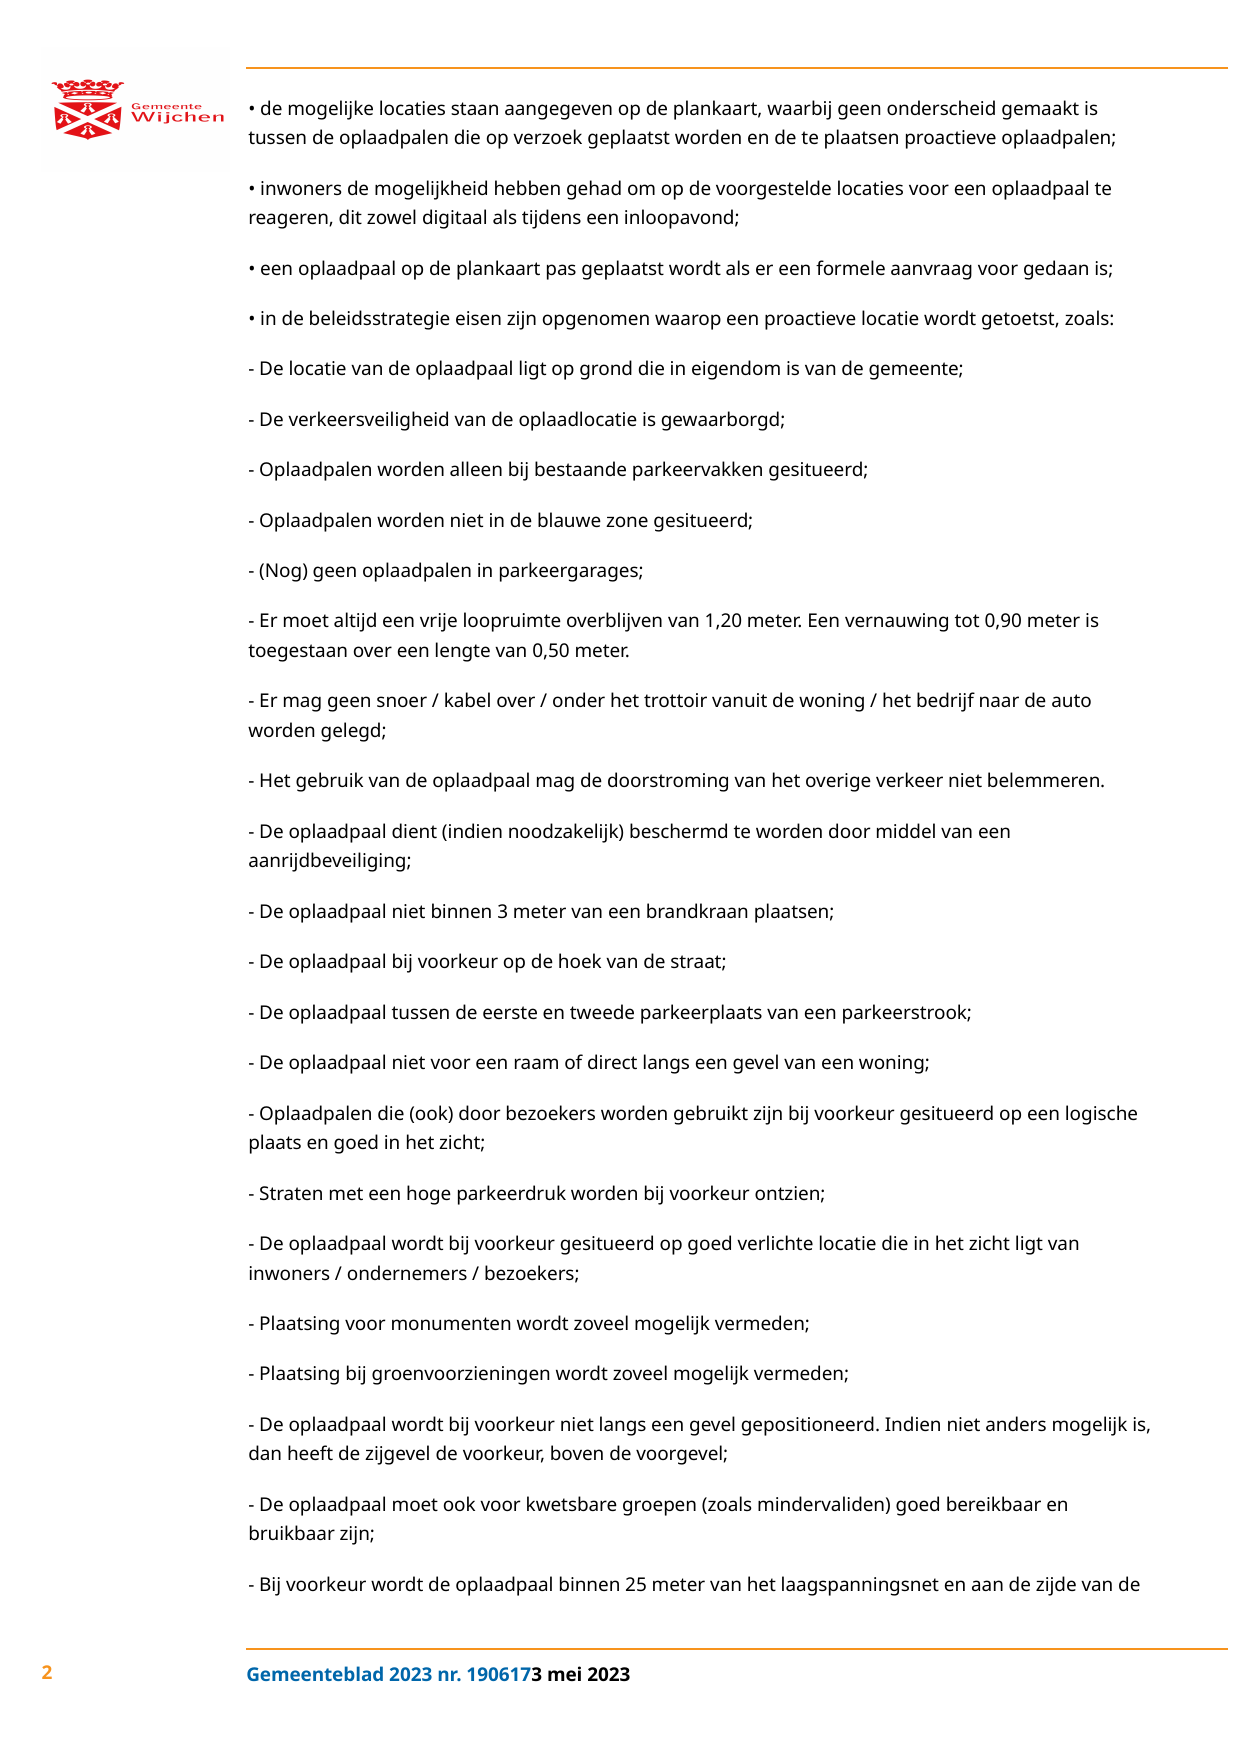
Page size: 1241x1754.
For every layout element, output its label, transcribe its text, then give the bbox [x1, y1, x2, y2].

text - De oplaadpaal wordt bij voorkeur gesitueerd op goed verlichte locatie die in het zicht ligt van inwoners / ondernemers / bezoekers; [248, 1230, 1152, 1286]
text • een oplaadpaal op de plankaart pas geplaatst wordt als er een formele aanvraag voor gedaan is; [248, 255, 1152, 281]
text - De oplaadpaal niet voor een raam of direct langs een gevel van een woning; [248, 1049, 1152, 1075]
text - Er mag geen snoer / kabel over / onder het trottoir vanuit de woning / het bedrijf naar de auto worden gelegd; [248, 688, 1152, 743]
text - Oplaadpalen worden alleen bij bestaande parkeervakken gesitueerd; [248, 456, 1152, 482]
text - De oplaadpaal tussen de eerste en tweede parkeerplaats van een parkeerstrook; [248, 999, 1152, 1025]
text - De oplaadpaal bij voorkeur op de hoek van de straat; [248, 948, 1152, 974]
text - (Nog) geen oplaadpalen in parkeergarages; [248, 557, 1152, 583]
text - Plaatsing bij groenvoorzieningen wordt zoveel mogelijk vermeden; [248, 1361, 1152, 1386]
text - Het gebruik van de oplaadpaal mag de doorstroming van het overige verkeer niet belemmeren. [248, 768, 1152, 793]
text - De oplaadpaal niet binnen 3 meter van een brandkraan plaatsen; [248, 898, 1152, 924]
text • in de beleidsstrategie eisen zijn opgenomen waarop een proactieve locatie wordt getoetst, zoals: [248, 305, 1152, 331]
text - De oplaadpaal wordt bij voorkeur niet langs een gevel gepositioneerd. Indien niet anders mogelijk is, dan heeft de zijgevel de voorkeur, boven de voorgevel; [248, 1411, 1152, 1466]
text - Plaatsing voor monumenten wordt zoveel mogelijk vermeden; [248, 1310, 1152, 1336]
text - Oplaadpalen worden niet in de blauwe zone gesitueerd; [248, 507, 1152, 533]
picture [41, 47, 231, 172]
text - Bij voorkeur wordt de oplaadpaal binnen 25 meter van het laagspanningsnet en aan de zijde van de [248, 1571, 1152, 1597]
text - De locatie van de oplaadpaal ligt op grond die in eigendom is van de gemeente; [248, 356, 1152, 381]
text - Er moet altijd een vrije loopruimte overblijven van 1,20 meter. Een vernauwing tot 0,90 meter is toegestaan over een lengte van 0,50 meter. [248, 608, 1152, 663]
text • inwoners de mogelijkheid hebben gehad om op de voorgestelde locaties voor een oplaadpaal te reageren, dit zowel digitaal als tijdens een inloopavond; [248, 175, 1152, 230]
text - Oplaadpalen die (ook) door bezoekers worden gebruikt zijn bij voorkeur gesitueerd op een logische plaats en goed in het zicht; [248, 1100, 1152, 1155]
text • de mogelijke locaties staan aangegeven op de plankaart, waarbij geen onderscheid gemaakt is tussen de oplaadpalen die op verzoek geplaatst worden en de te plaatsen proactieve oplaadpalen; [248, 95, 1152, 150]
text - De oplaadpaal dient (indien noodzakelijk) beschermd te worden door middel van een aanrijdbeveiliging; [248, 818, 1152, 873]
text - De oplaadpaal moet ook voor kwetsbare groepen (zoals mindervaliden) goed bereikbaar en bruikbaar zijn; [248, 1491, 1152, 1546]
text - Straten met een hoge parkeerdruk worden bij voorkeur ontzien; [248, 1180, 1152, 1206]
text - De verkeersveiligheid van de oplaadlocatie is gewaarborgd; [248, 406, 1152, 432]
